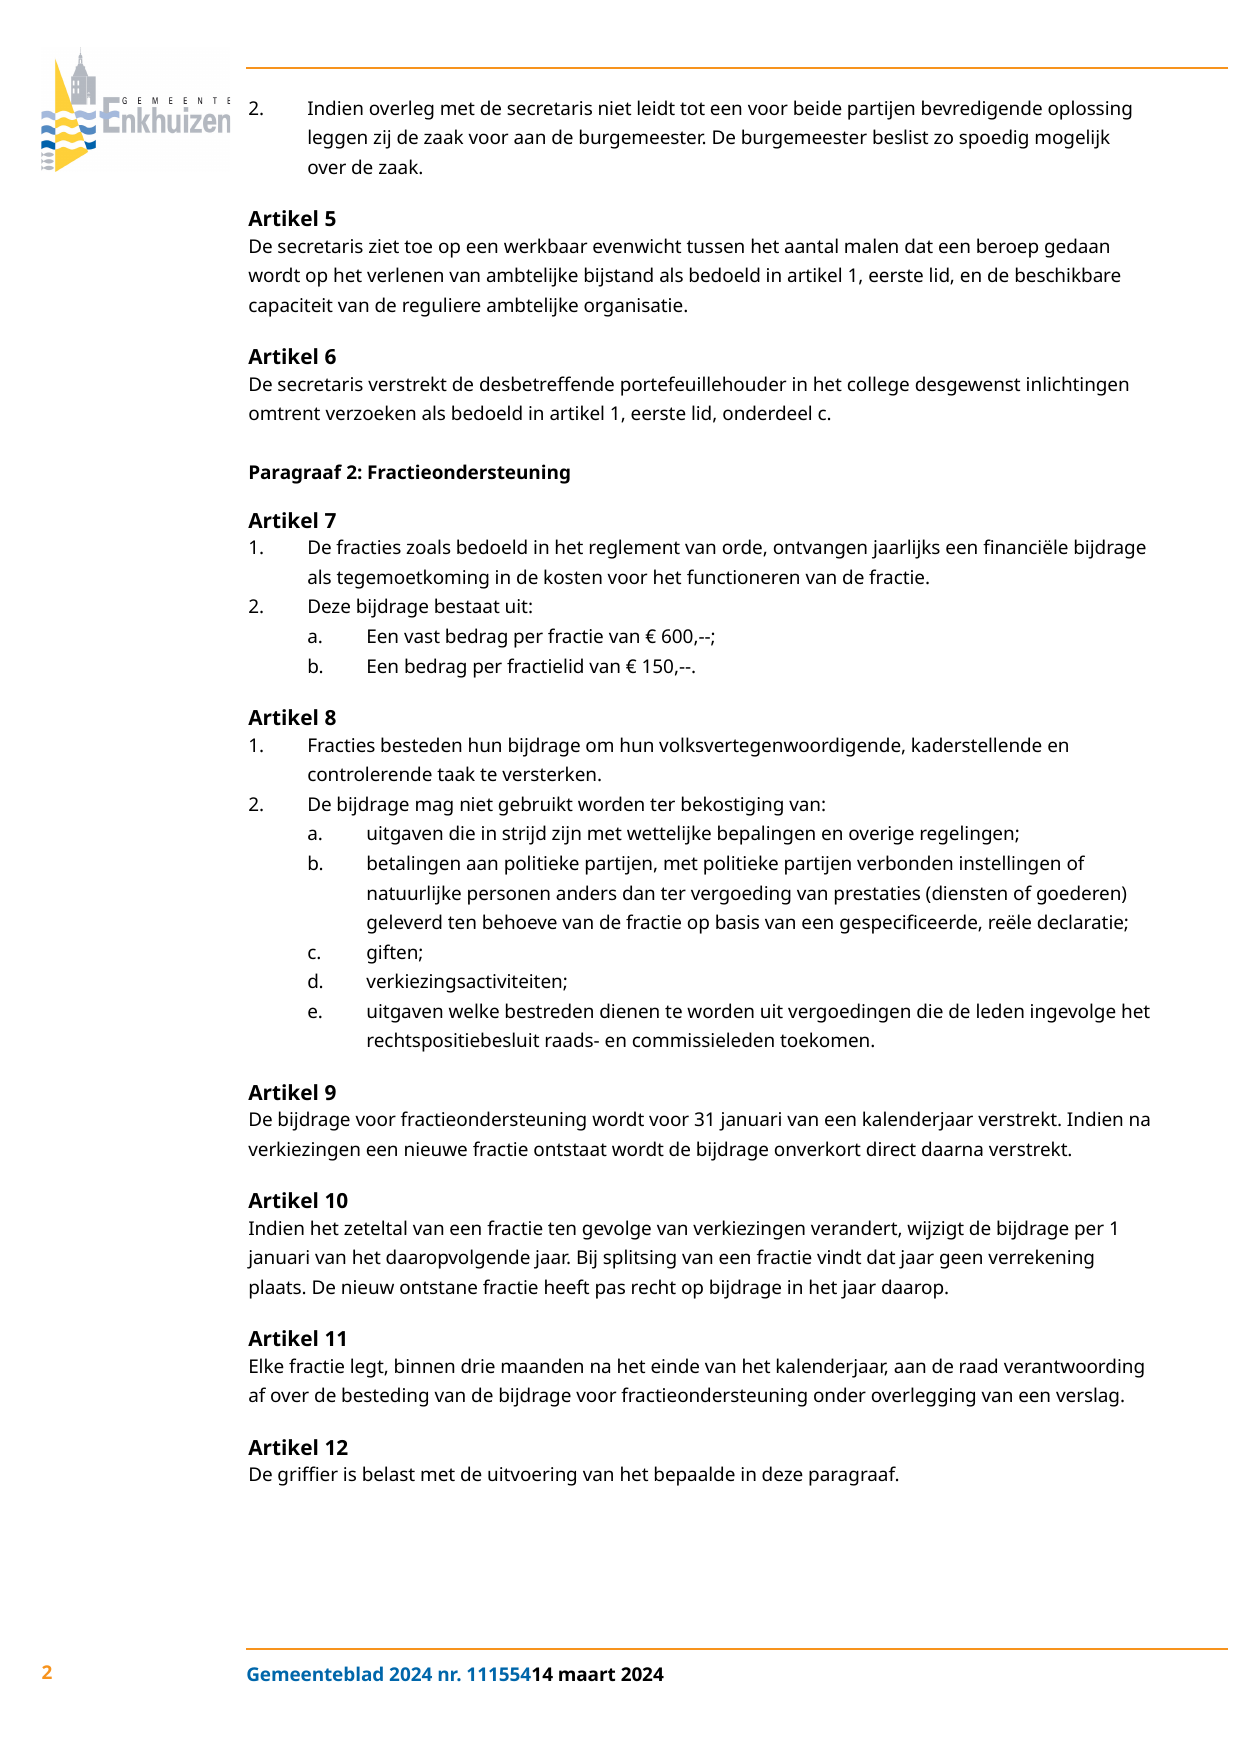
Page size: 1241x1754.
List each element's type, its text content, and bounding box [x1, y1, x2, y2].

list giften; [307, 939, 1152, 964]
list Fracties besteden hun bijdrage om hun volksvertegenwoordigende, kaderstellende en controlerende taak te versterken. [248, 732, 1152, 787]
list uitgaven welke bestreden dienen te worden uit vergoedingen die de leden ingevolge het rechtspositiebesluit raads- en commissieleden toekomen. [307, 998, 1152, 1053]
text De secretaris ziet toe op een werkbaar evenwicht tussen het aantal malen dat een beroep gedaan wordt op het verlenen van ambtelijke bijstand als bedoeld in artikel 1, eerste lid, en de beschikbare capaciteit van de reguliere ambtelijke organisatie. [248, 233, 1152, 318]
list Deze bijdrage bestaat uit: [248, 594, 1152, 619]
list De bijdrage mag niet gebruikt worden ter bekostiging van: [248, 791, 1152, 817]
list Een vast bedrag per fractie van € 600,--; [307, 623, 1152, 649]
text Artikel 7 [248, 506, 1152, 534]
text Artikel 11 [248, 1324, 1152, 1353]
text Artikel 9 [248, 1078, 1152, 1106]
list verkiezingsactiviteiten; [307, 968, 1152, 994]
text De secretaris verstrekt de desbetreffende portefeuillehouder in het college desgewenst inlichtingen omtrent verzoeken als bedoeld in artikel 1, eerste lid, onderdeel c. [248, 371, 1152, 426]
text Artikel 6 [248, 342, 1152, 371]
text Indien het zeteltal van een fractie ten gevolge van verkiezingen verandert, wijzigt de bijdrage per 1 januari van het daaropvolgende jaar. Bij splitsing van een fractie vindt dat jaar geen verrekening plaats. De nieuw ontstane fractie heeft pas recht op bijdrage in het jaar daarop. [248, 1215, 1152, 1300]
list Indien overleg met de secretaris niet leidt tot een voor beide partijen bevredigende oplossing leggen zij de zaak voor aan de burgemeester. De burgemeester beslist zo spoedig mogelijk over de zaak. [248, 95, 1152, 180]
text Elke fractie legt, binnen drie maanden na het einde van het kalenderjaar, aan de raad verantwoording af over de besteding van de bijdrage voor fractieondersteuning onder overlegging van een verslag. [248, 1353, 1152, 1408]
text Artikel 10 [248, 1186, 1152, 1215]
list betalingen aan politieke partijen, met politieke partijen verbonden instellingen of natuurlijke personen anders dan ter vergoeding van prestaties (diensten of goederen) geleverd ten behoeve van de fractie op basis van een gespecificeerde, reële declaratie; [307, 850, 1152, 935]
list Een bedrag per fractielid van € 150,--. [307, 653, 1152, 679]
text Paragraaf 2: Fractieondersteuning [248, 459, 1152, 485]
text De griffier is belast met de uitvoering van het bepaalde in deze paragraaf. [248, 1461, 1152, 1487]
picture [41, 47, 231, 172]
text De bijdrage voor fractieondersteuning wordt voor 31 januari van een kalenderjaar verstrekt. Indien na verkiezingen een nieuwe fractie ontstaat wordt de bijdrage onverkort direct daarna verstrekt. [248, 1106, 1152, 1162]
list uitgaven die in strijd zijn met wettelijke bepalingen en overige regelingen; [307, 821, 1152, 846]
text Artikel 12 [248, 1433, 1152, 1461]
list De fracties zoals bedoeld in het reglement van orde, ontvangen jaarlijks een financiële bijdrage als tegemoetkoming in de kosten voor het functioneren van de fractie. [248, 534, 1152, 590]
text Artikel 5 [248, 204, 1152, 233]
text Artikel 8 [248, 703, 1152, 732]
